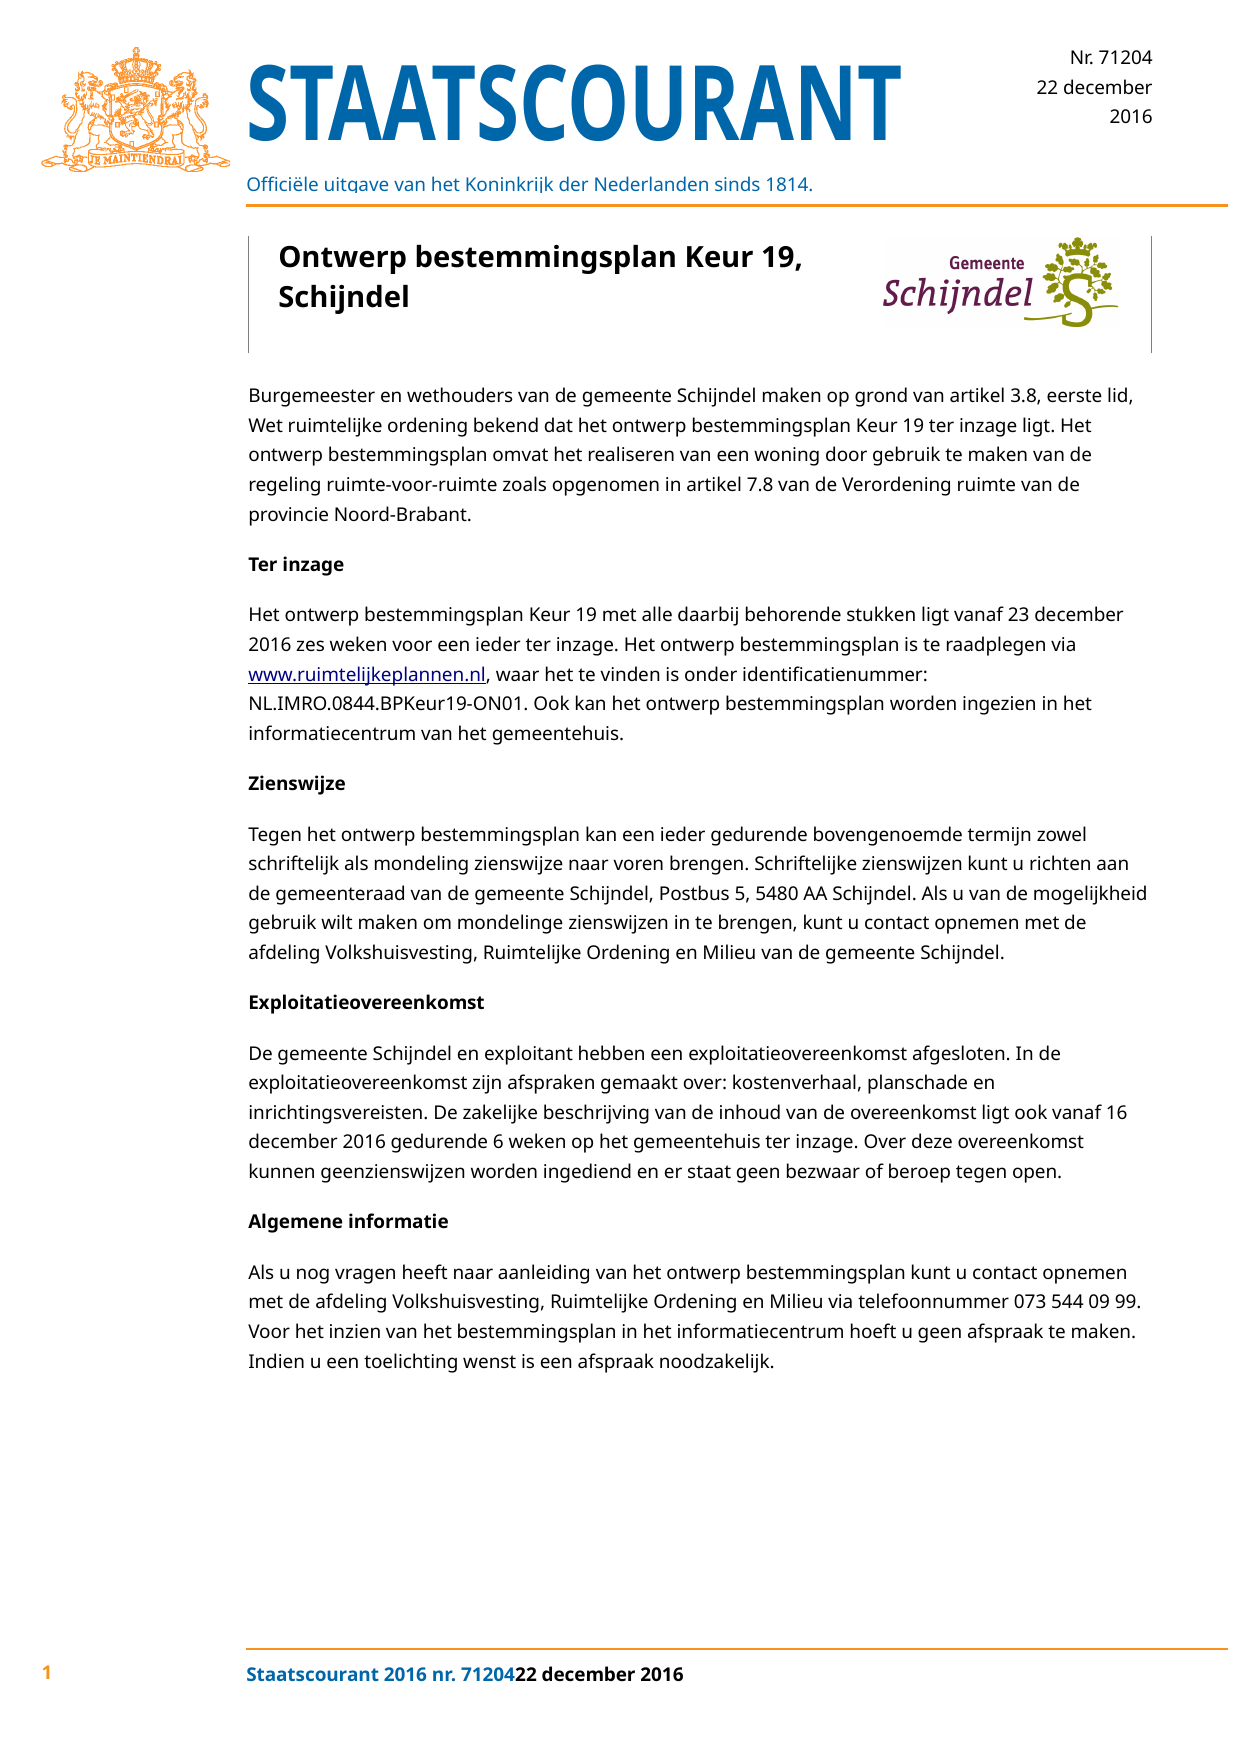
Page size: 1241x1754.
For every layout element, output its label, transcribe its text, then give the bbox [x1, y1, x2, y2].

text Tegen het ontwerp bestemmingsplan kan een ieder gedurende bovengenoemde termijn zowel schriftelijk als mondeling zienswijze naar voren brengen. Schriftelijke zienswijzen kunt u richten aan de gemeenteraad van de gemeente Schijndel, Postbus 5, 5480 AA Schijndel. Als u van de mogelijkheid gebruik wilt maken om mondelinge zienswijzen in te brengen, kunt u contact opnemen met de afdeling Volkshuisvesting, Ruimtelijke Ordening en Milieu van de gemeente Schijndel. [248, 821, 1152, 965]
text Exploitatieovereenkomst [248, 989, 1152, 1015]
text Als u nog vragen heeft naar aanleiding van het ontwerp bestemmingsplan kunt u contact opnemen met de afdeling Volkshuisvesting, Ruimtelijke Ordening en Milieu via telefoonnummer 073 544 09 99. Voor het inzien van het bestemmingsplan in het informatiecentrum hoeft u geen afspraak te maken. Indien u een toelichting wenst is een afspraak noodzakelijk. [248, 1259, 1152, 1373]
picture [882, 236, 1119, 328]
picture [41, 47, 231, 172]
text Zienswijze [248, 770, 1152, 796]
table_header [850, 236, 1151, 353]
text Burgemeester en wethouders van de gemeente Schijndel maken op grond van artikel 3.8, eerste lid, Wet ruimtelijke ordening bekend dat het ontwerp bestemmingsplan Keur 19 ter inzage ligt. Het ontwerp bestemmingsplan omvat het realiseren van een woning door gebruik te maken van de regeling ruimte-voor-ruimte zoals opgenomen in artikel 7.8 van de Verordening ruimte van de provincie Noord-Brabant. [248, 382, 1152, 526]
text Algemene informatie [248, 1209, 1152, 1234]
text Ter inzage [248, 551, 1152, 577]
text Het ontwerp bestemmingsplan Keur 19 met alle daarbij behorende stukken ligt vanaf 23 december 2016 zes weken voor een ieder ter inzage. Het ontwerp bestemmingsplan is te raadplegen via www.ruimtelijkeplannen.nl, waar het te vinden is onder identificatienummer: NL.IMRO.0844.BPKeur19-ON01. Ook kan het ontwerp bestemmingsplan worden ingezien in het informatiecentrum van het gemeentehuis. [248, 602, 1152, 746]
text De gemeente Schijndel en exploitant hebben een exploitatieovereenkomst afgesloten. In de exploitatieovereenkomst zijn afspraken gemaakt over: kostenverhaal, planschade en inrichtingsvereisten. De zakelijke beschrijving van de inhoud van de overeenkomst ligt ook vanaf 16 december 2016 gedurende 6 weken op het gemeentehuis ter inzage. Over deze overeenkomst kunnen geenzienswijzen worden ingediend en er staat geen bezwaar of beroep tegen open. [248, 1040, 1152, 1184]
table_header Ontwerp bestemmingsplan Keur 19, Schijndel [249, 236, 850, 353]
